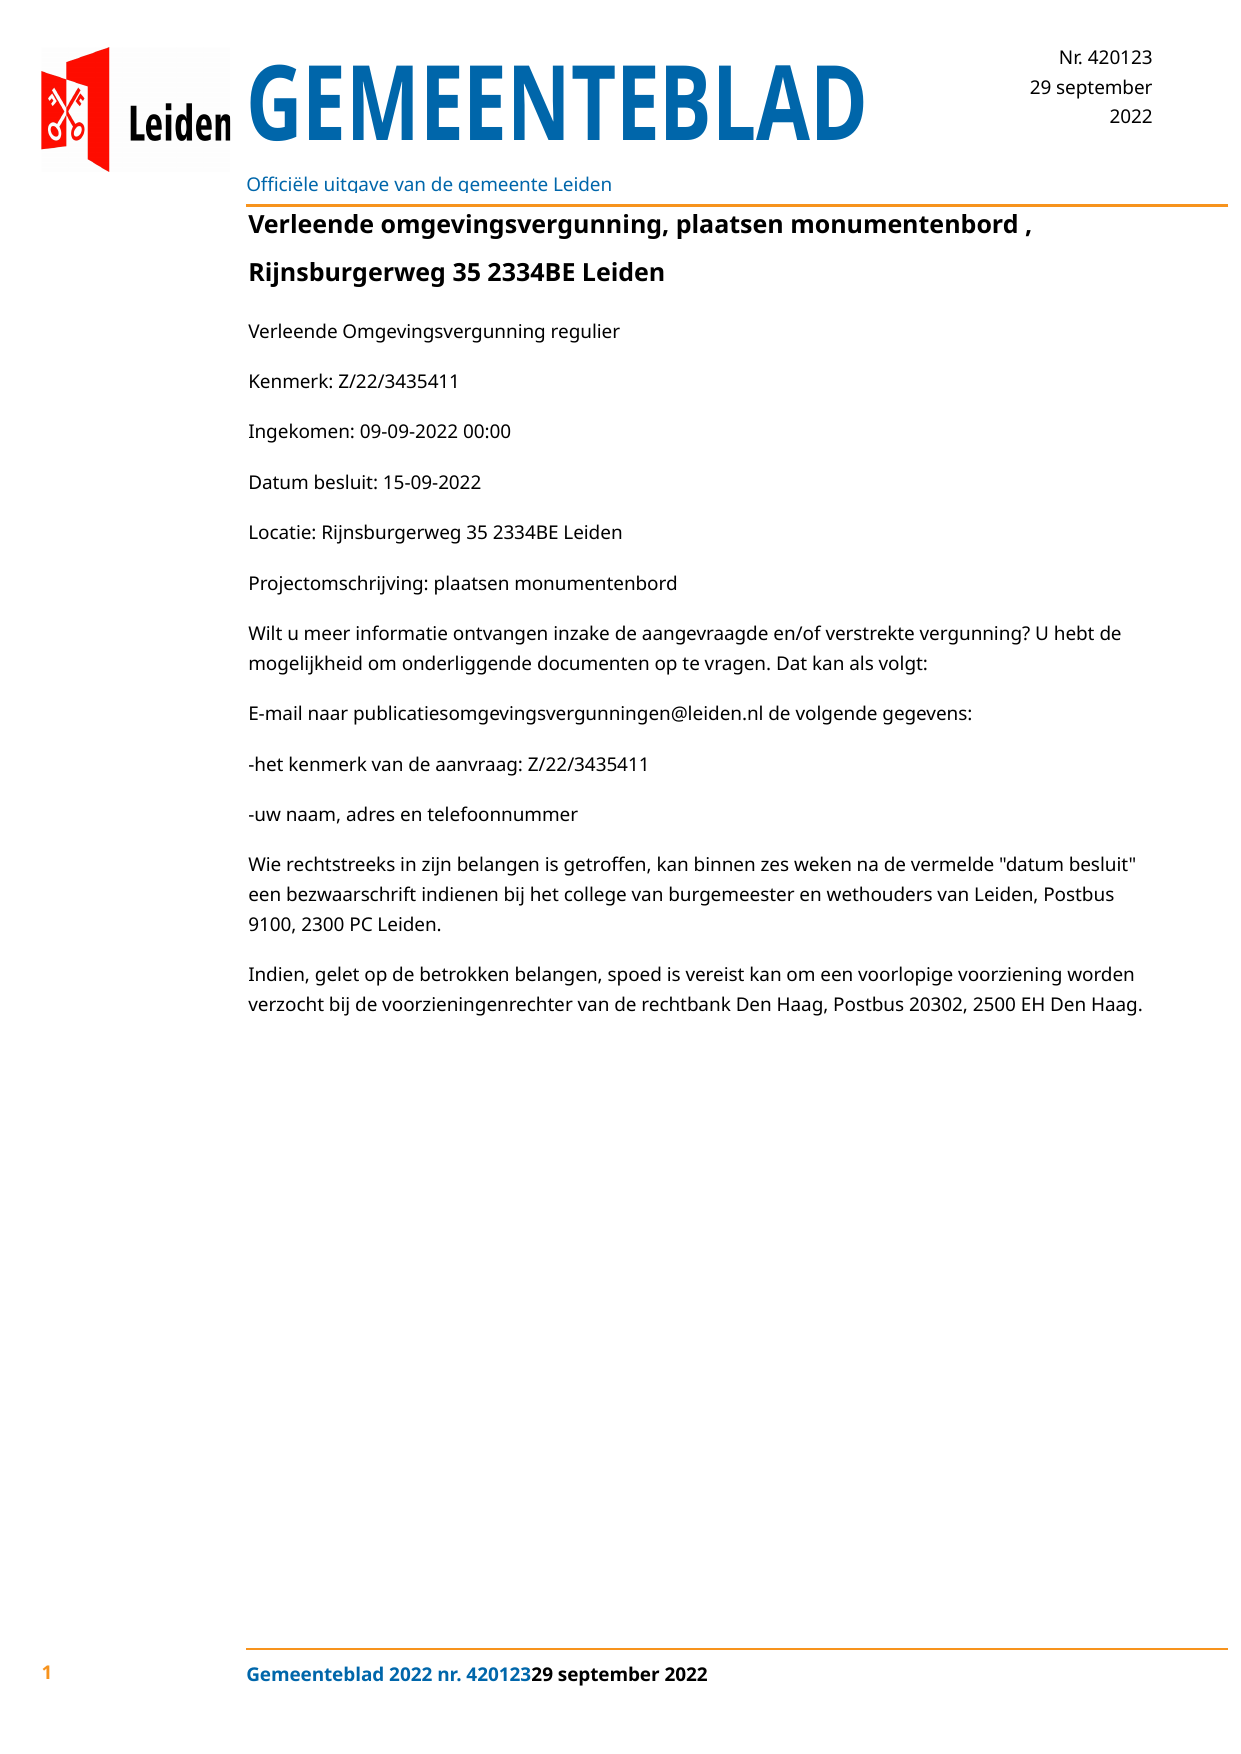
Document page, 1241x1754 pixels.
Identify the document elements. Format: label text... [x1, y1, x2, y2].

text -uw naam, adres en telefoonnummer [248, 801, 1152, 827]
text Wie rechtstreeks in zijn belangen is getroffen, kan binnen zes weken na de vermelde "datum besluit" een bezwaarschrift indienen bij het college van burgemeester en wethouders van Leiden, Postbus 9100, 2300 PC Leiden. [248, 852, 1152, 937]
text Kenmerk: Z/22/3435411 [248, 368, 1152, 394]
text Ingekomen: 09-09-2022 00:00 [248, 419, 1152, 444]
text E-mail naar publicatiesomgevingsvergunningen@leiden.nl de volgende gegevens: [248, 700, 1152, 726]
text Indien, gelet op de betrokken belangen, spoed is vereist kan om een voorlopige voorziening worden verzocht bij de voorzieningenrechter van de rechtbank Den Haag, Postbus 20302, 2500 EH Den Haag. [248, 961, 1152, 1017]
text Datum besluit: 15-09-2022 [248, 469, 1152, 495]
text -het kenmerk van de aanvraag: Z/22/3435411 [248, 751, 1152, 777]
text Projectomschrijving: plaatsen monumentenbord [248, 570, 1152, 596]
text Verleende omgevingsvergunning, plaatsen monumentenbord , Rijnsburgerweg 35 2334BE Leiden [248, 207, 1152, 288]
text Wilt u meer informatie ontvangen inzake de aangevraagde en/of verstrekte vergunning? U hebt de mogelijkheid om onderliggende documenten op te vragen. Dat kan als volgt: [248, 620, 1152, 676]
picture [41, 47, 231, 172]
text Verleende Omgevingsvergunning regulier [248, 318, 1152, 344]
text Locatie: Rijnsburgerweg 35 2334BE Leiden [248, 519, 1152, 545]
